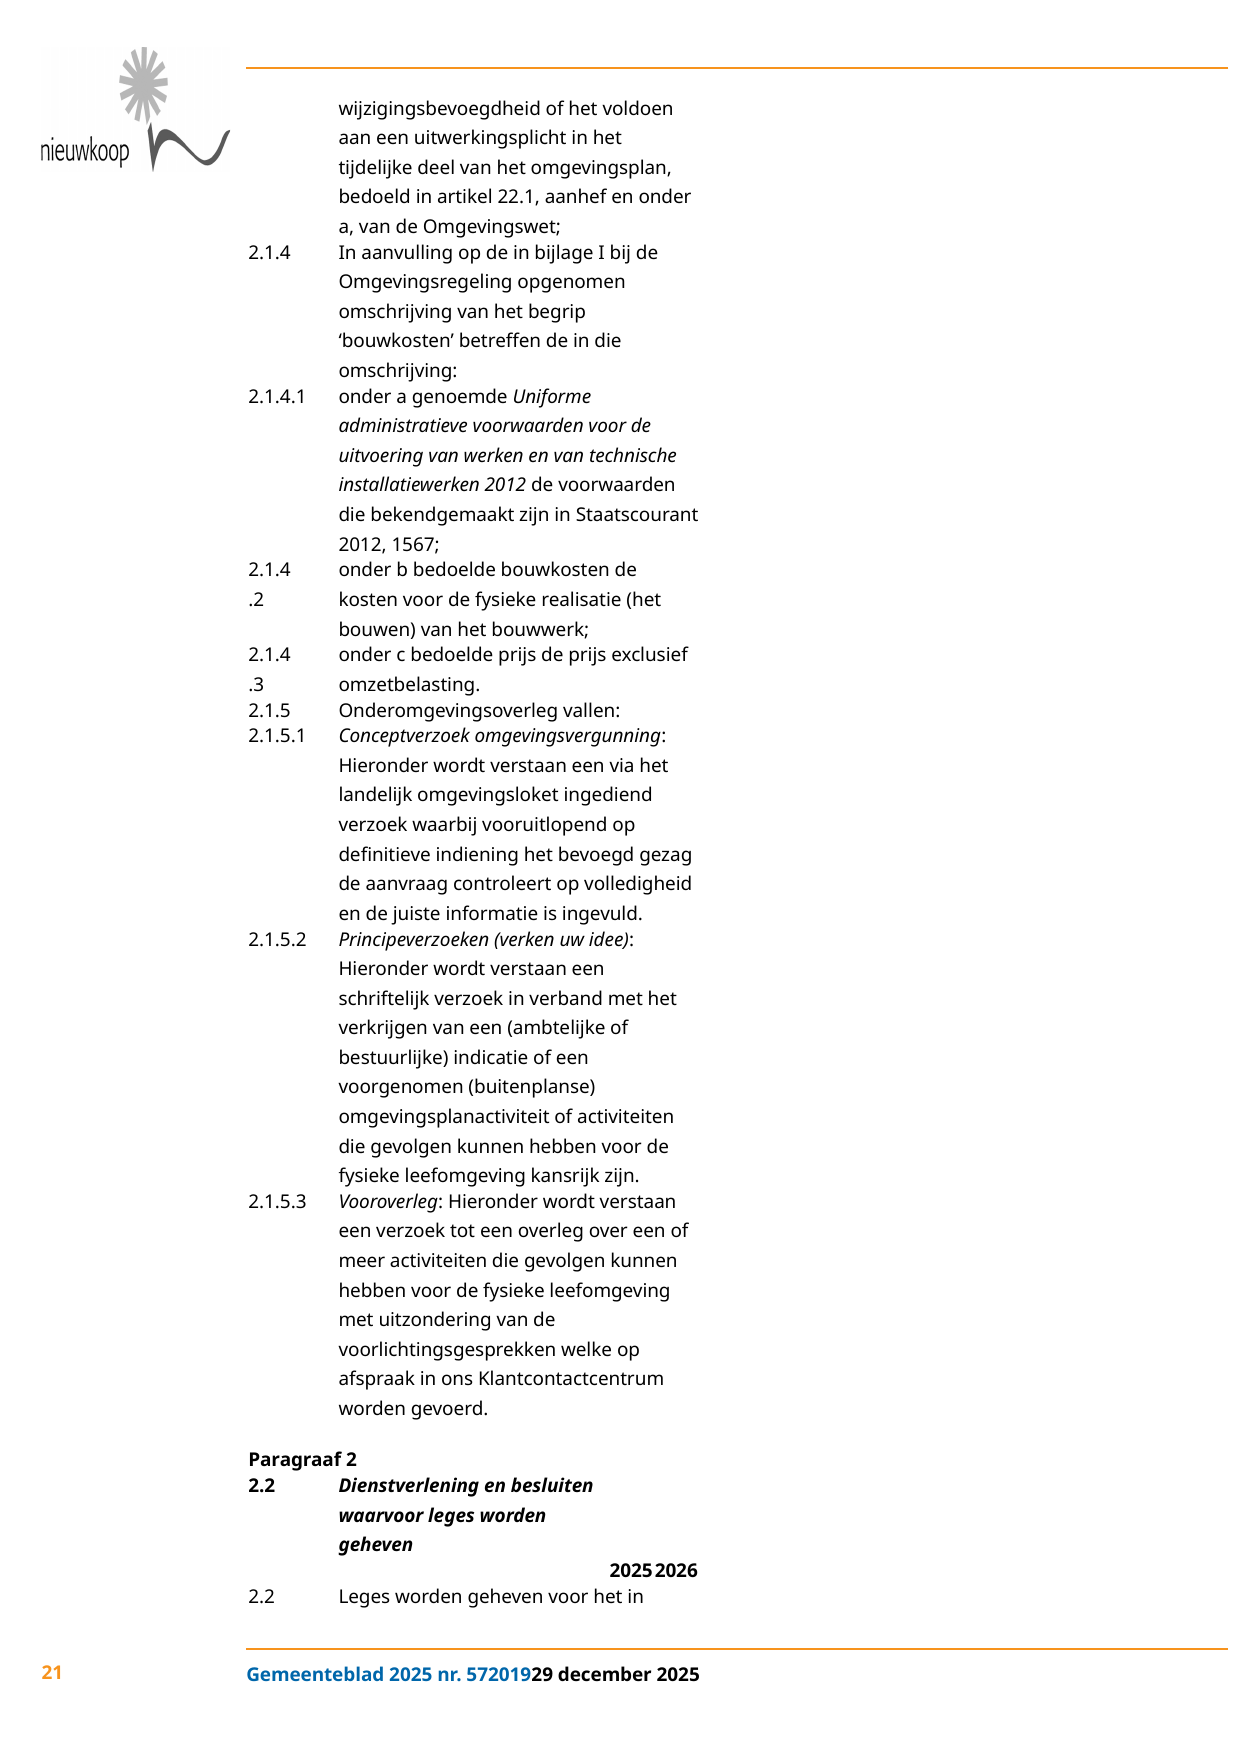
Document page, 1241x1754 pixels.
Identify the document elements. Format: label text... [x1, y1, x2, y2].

table_cell [429, 1447, 474, 1472]
table_cell [474, 1447, 519, 1472]
table_cell Paragraaf 2 [248, 1447, 383, 1472]
table_cell Principeverzoeken (verken uw idee): Hieronder wordt verstaan een schriftelijk verzoek in verband met het verkrijgen van een (ambtelijke of bestuurlijke) indicatie of een voorgenomen (buitenplanse) omgevingsplanactiviteit of activiteiten die gevolgen kunnen hebben voor de fysieke leefomgeving kansrijk zijn. [338, 926, 700, 1188]
table_cell [338, 1557, 609, 1583]
table_cell [474, 1421, 519, 1447]
table_cell [293, 1473, 338, 1498]
table_cell [293, 557, 338, 641]
table_cell onder c bedoelde prijs de prijs exclusief omzetbelasting. [338, 641, 700, 697]
table_cell [700, 1240, 745, 1421]
table_cell Vooroverleg: Hieronder wordt verstaan een verzoek tot een overleg over een of meer activiteiten die gevolgen kunnen hebben voor de fysieke leefomgeving met uitzondering van de voorlichtingsgesprekken welke op afspraak in ons Klantcontactcentrum worden gevoerd. [338, 1188, 700, 1421]
table_cell Dienstverlening en besluiten waarvoor leges worden geheven [338, 1473, 609, 1557]
table_cell onder b bedoelde bouwkosten de kosten voor de fysieke realisatie (het bouwen) van het bouwwerk; [338, 557, 700, 641]
table_cell [564, 1447, 609, 1472]
table_cell 2.1.4.1 [248, 383, 338, 409]
table_cell [248, 265, 293, 383]
table_cell 2.1.5 [248, 697, 293, 722]
table_cell 2.1.5.2 [248, 926, 338, 1188]
table_cell [248, 409, 293, 557]
table_cell [655, 1421, 700, 1447]
table_cell [248, 1421, 293, 1447]
table_cell [609, 1447, 654, 1472]
table_cell [655, 1447, 700, 1472]
table_cell [293, 409, 338, 557]
table_cell 2026 [655, 1557, 700, 1583]
table_cell [293, 1557, 338, 1583]
table_cell [248, 95, 293, 239]
table_cell [293, 1498, 338, 1557]
table_cell 2.2 [248, 1473, 293, 1498]
table_cell [564, 1421, 609, 1447]
table_cell [655, 1473, 700, 1498]
table_cell 2025 [609, 1557, 654, 1583]
table_cell [293, 697, 338, 722]
table_cell [519, 1447, 564, 1472]
table_cell 2.1.4.3 [248, 641, 293, 697]
table_cell Onderomgevingsoverleg vallen: [338, 697, 700, 722]
table_cell [248, 1557, 293, 1583]
table_cell [293, 265, 338, 383]
table_cell 2.1.4.2 [248, 557, 293, 641]
table_cell 2.2 [248, 1583, 293, 1609]
table_cell [293, 641, 338, 697]
table_cell [609, 1473, 654, 1498]
table_cell [429, 1421, 474, 1447]
table_cell [384, 1447, 429, 1472]
table_cell In aanvulling op de in bijlage I bij de Omgevingsregeling opgenomen omschrijving van het begrip ‘bouwkosten’ betreffen de in die omschrijving: [338, 239, 700, 383]
table_cell [700, 951, 745, 977]
table_cell Conceptverzoek omgevingsvergunning: Hieronder wordt verstaan een via het landelijk omgevingsloket ingediend verzoek waarbij vooruitlopend op definitieve indiening het bevoegd gezag de aanvraag controleert op volledigheid en de juiste informatie is ingevuld. [338, 723, 700, 926]
table_cell [700, 774, 745, 926]
table_cell Leges worden geheven voor het in [338, 1583, 700, 1609]
table_cell 2.1.4 [248, 239, 338, 264]
table_cell [338, 1421, 383, 1447]
table_cell [700, 748, 745, 774]
table_cell wijzigingsbevoegdheid of het voldoen aan een uitwerkingsplicht in het tijdelijke deel van het omgevingsplan, bedoeld in artikel 22.1, aanhef en onder a, van de Omgevingswet; [338, 95, 700, 239]
table_cell [384, 1421, 429, 1447]
table_cell onder a genoemde Uniforme administratieve voorwaarden voor de uitvoering van werken en van technische installatiewerken 2012 de voorwaarden die bekendgemaakt zijn in Staatscourant 2012, 1567; [338, 383, 700, 557]
table_cell [700, 977, 745, 1188]
table_cell [248, 1498, 293, 1557]
table_cell [519, 1421, 564, 1447]
table_cell 2.1.5.3 [248, 1188, 338, 1421]
table_cell [293, 1421, 338, 1447]
table_cell [293, 1583, 338, 1609]
table_cell [609, 1498, 654, 1557]
table_cell [655, 1498, 700, 1557]
table_cell [700, 1214, 745, 1239]
table_cell [609, 1421, 654, 1447]
picture [41, 47, 231, 172]
table_cell 2.1.5.1 [248, 723, 338, 926]
table_cell [293, 95, 338, 239]
